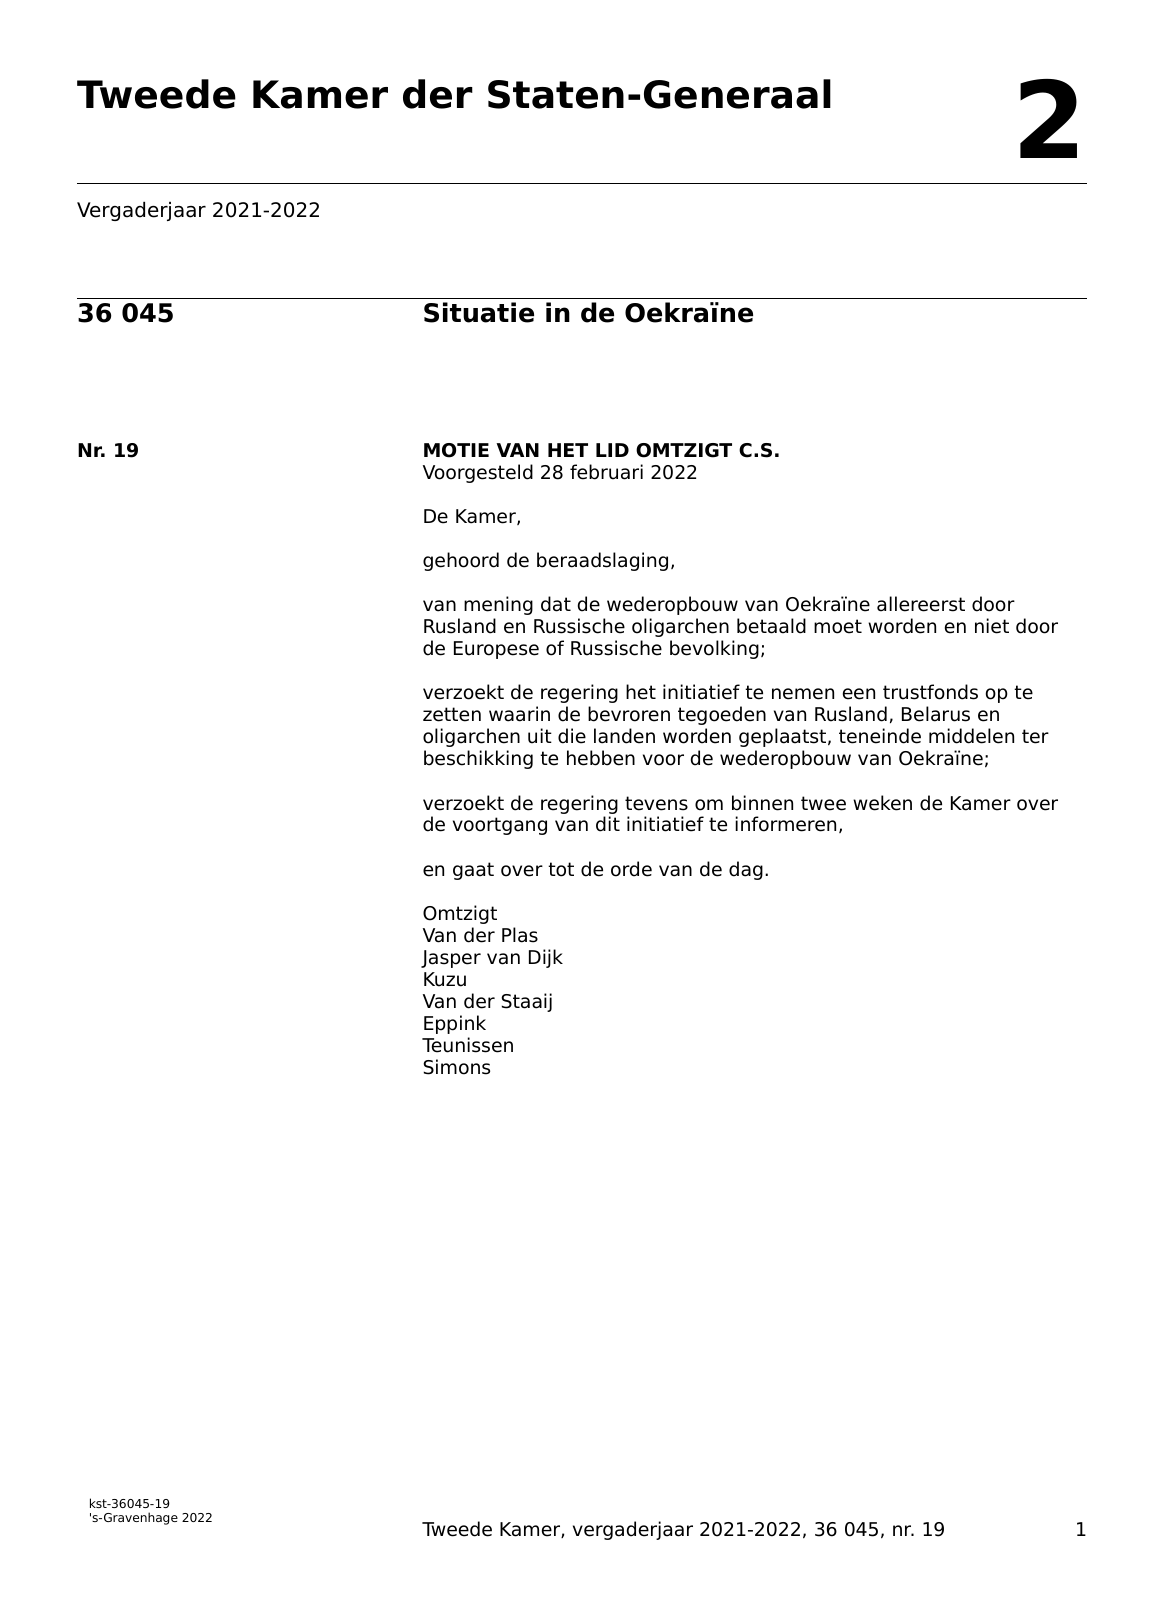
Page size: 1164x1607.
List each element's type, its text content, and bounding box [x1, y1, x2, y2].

text gehoord de beraadslaging, [422, 550, 1087, 572]
text Van der Plas [422, 925, 1087, 947]
table_header Tweede Kamer der Staten-Generaal [77, 59, 886, 183]
text kst-36045-19 [88, 1497, 323, 1511]
text verzoekt de regering het initiatief te nemen een trustfonds op te zetten waarin de bevroren tegoeden van Rusland, Belarus en oligarchen uit die landen worden geplaatst, teneinde middelen ter beschikking te hebben voor de wederopbouw van Oekraïne; [422, 682, 1087, 770]
table_cell Vergaderjaar 2021-2022 [77, 184, 1087, 298]
text 's-Gravenhage 2022 [88, 1511, 323, 1525]
text Eppink [422, 1013, 1087, 1034]
text De Kamer, [422, 506, 1087, 528]
text en gaat over tot de orde van de dag. [422, 858, 1087, 881]
subtitle Nr. 19 MOTIE VAN HET LID OMTZIGT C.S. [77, 440, 1087, 462]
text Simons [422, 1057, 1087, 1078]
subtitle 36 045 Situatie in de Oekraïne [77, 299, 1087, 329]
text verzoekt de regering tevens om binnen twee weken de Kamer over de voortgang van dit initiatief te informeren, [422, 792, 1087, 836]
text Teunissen [422, 1034, 1087, 1057]
text Omtzigt [422, 903, 1087, 925]
text Voorgesteld 28 februari 2022 [422, 462, 1087, 484]
text van mening dat de wederopbouw van Oekraïne allereerst door Rusland en Russische oligarchen betaald moet worden en niet door de Europese of Russische bevolking; [422, 594, 1087, 660]
text Jasper van Dijk [422, 947, 1087, 969]
text Van der Staaij [422, 991, 1087, 1013]
text Kuzu [422, 969, 1087, 991]
table_header 2 [886, 59, 1087, 183]
